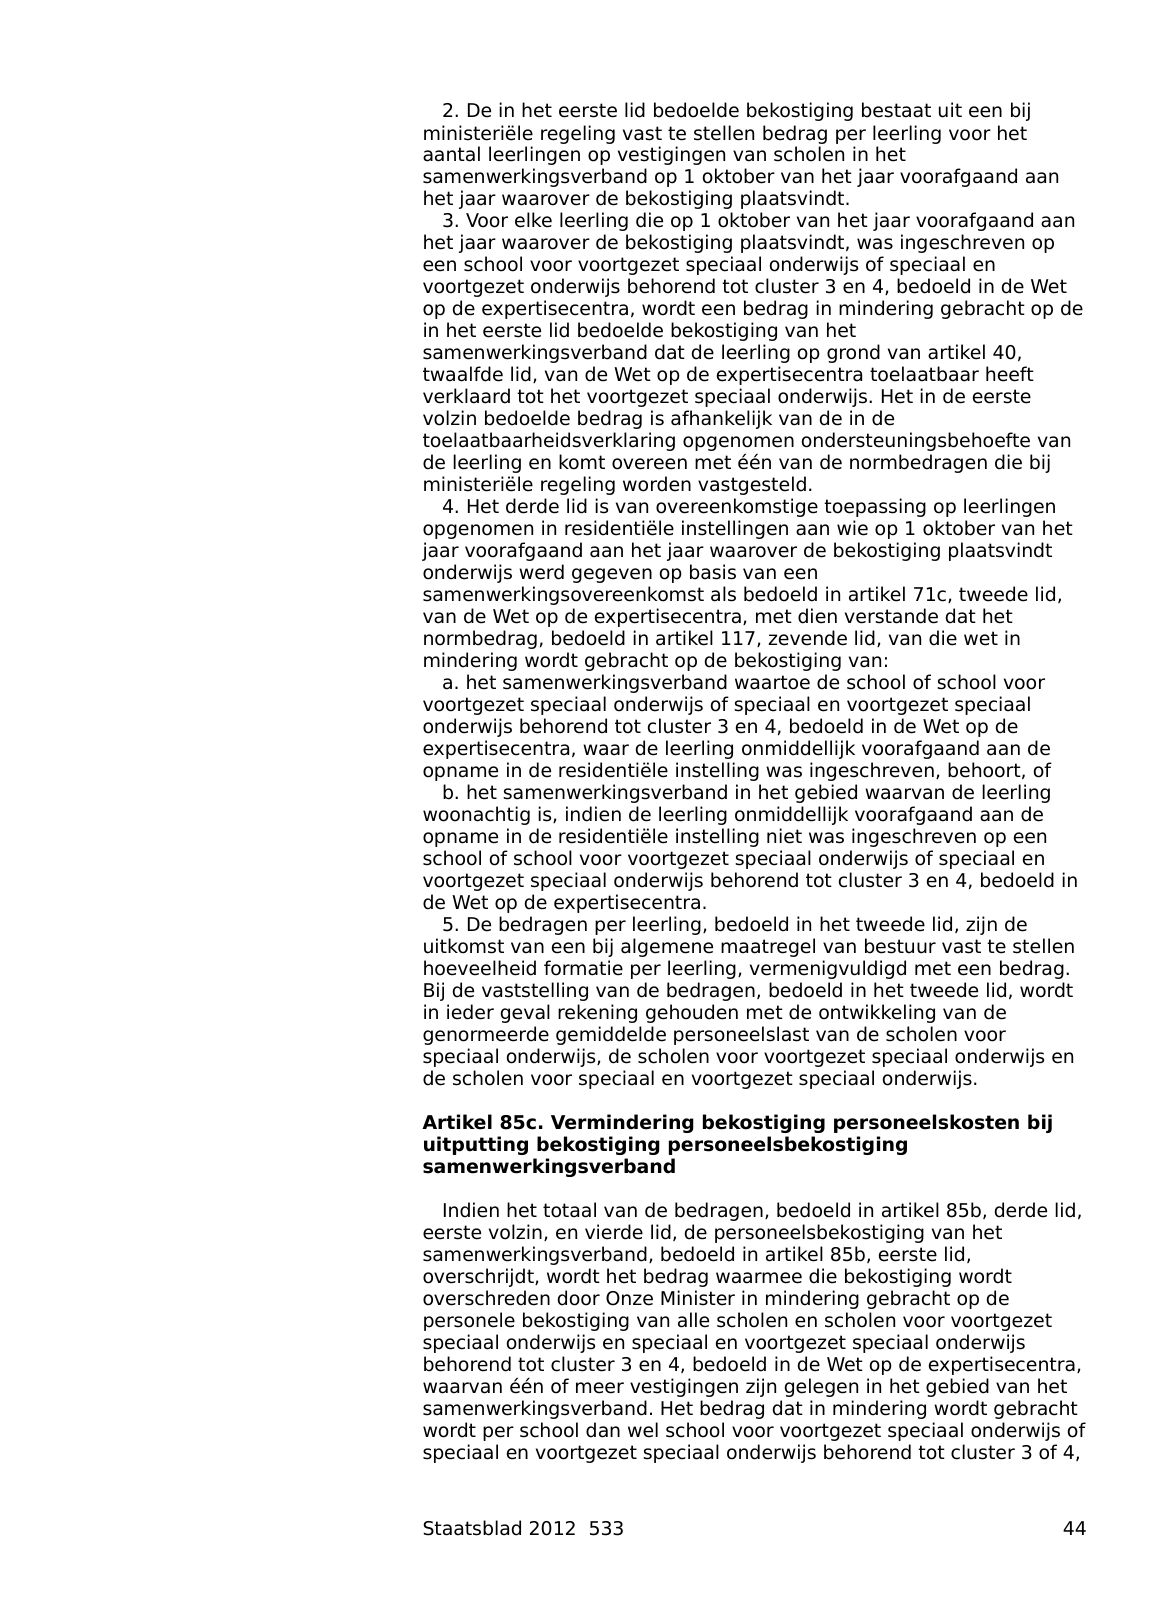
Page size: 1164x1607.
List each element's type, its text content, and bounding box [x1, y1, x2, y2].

subtitle Artikel 85c. Vermindering bekostiging personeelskosten bij uitputting bekostiging personeelsbekostiging samenwerkingsverband [422, 1112, 1087, 1178]
text Indien het totaal van de bedragen, bedoeld in artikel 85b, derde lid, eerste volzin, en vierde lid, de personeelsbekostiging van het samenwerkingsverband, bedoeld in artikel 85b, eerste lid, overschrijdt, wordt het bedrag waarmee die bekostiging wordt overschreden door Onze Minister in mindering gebracht op de personele bekostiging van alle scholen en scholen voor voortgezet speciaal onderwijs en speciaal en voortgezet speciaal onderwijs behorend tot cluster 3 en 4, bedoeld in de Wet op de expertisecentra, waarvan één of meer vestigingen zijn gelegen in het gebied van het samenwerkingsverband. Het bedrag dat in mindering wordt gebracht wordt per school dan wel school voor voortgezet speciaal onderwijs of speciaal en voortgezet speciaal onderwijs behorend tot cluster 3 of 4, [422, 1200, 1087, 1463]
text 2. De in het eerste lid bedoelde bekostiging bestaat uit een bij ministeriële regeling vast te stellen bedrag per leerling voor het aantal leerlingen op vestigingen van scholen in het samenwerkingsverband op 1 oktober van het jaar voorafgaand aan het jaar waarover de bekostiging plaatsvindt. [422, 100, 1087, 210]
text 4. Het derde lid is van overeenkomstige toepassing op leerlingen opgenomen in residentiële instellingen aan wie op 1 oktober van het jaar voorafgaand aan het jaar waarover de bekostiging plaatsvindt onderwijs werd gegeven op basis van een samenwerkingsovereenkomst als bedoeld in artikel 71c, tweede lid, van de Wet op de expertisecentra, met dien verstande dat het normbedrag, bedoeld in artikel 117, zevende lid, van die wet in mindering wordt gebracht op de bekostiging van: [422, 496, 1087, 672]
text a. het samenwerkingsverband waartoe de school of school voor voortgezet speciaal onderwijs of speciaal en voortgezet speciaal onderwijs behorend tot cluster 3 en 4, bedoeld in de Wet op de expertisecentra, waar de leerling onmiddellijk voorafgaand aan de opname in de residentiële instelling was ingeschreven, behoort, of [422, 672, 1087, 782]
text 5. De bedragen per leerling, bedoeld in het tweede lid, zijn de uitkomst van een bij algemene maatregel van bestuur vast te stellen hoeveelheid formatie per leerling, vermenigvuldigd met een bedrag. Bij de vaststelling van de bedragen, bedoeld in het tweede lid, wordt in ieder geval rekening gehouden met de ontwikkeling van de genormeerde gemiddelde personeelslast van de scholen voor speciaal onderwijs, de scholen voor voortgezet speciaal onderwijs en de scholen voor speciaal en voortgezet speciaal onderwijs. [422, 914, 1087, 1089]
text 3. Voor elke leerling die op 1 oktober van het jaar voorafgaand aan het jaar waarover de bekostiging plaatsvindt, was ingeschreven op een school voor voortgezet speciaal onderwijs of speciaal en voortgezet onderwijs behorend tot cluster 3 en 4, bedoeld in de Wet op de expertisecentra, wordt een bedrag in mindering gebracht op de in het eerste lid bedoelde bekostiging van het samenwerkingsverband dat de leerling op grond van artikel 40, twaalfde lid, van de Wet op de expertisecentra toelaatbaar heeft verklaard tot het voortgezet speciaal onderwijs. Het in de eerste volzin bedoelde bedrag is afhankelijk van de in de toelaatbaarheidsverklaring opgenomen ondersteuningsbehoefte van de leerling en komt overeen met één van de normbedragen die bij ministeriële regeling worden vastgesteld. [422, 210, 1087, 496]
text b. het samenwerkingsverband in het gebied waarvan de leerling woonachtig is, indien de leerling onmiddellijk voorafgaand aan de opname in de residentiële instelling niet was ingeschreven op een school of school voor voortgezet speciaal onderwijs of speciaal en voortgezet speciaal onderwijs behorend tot cluster 3 en 4, bedoeld in de Wet op de expertisecentra. [422, 782, 1087, 914]
